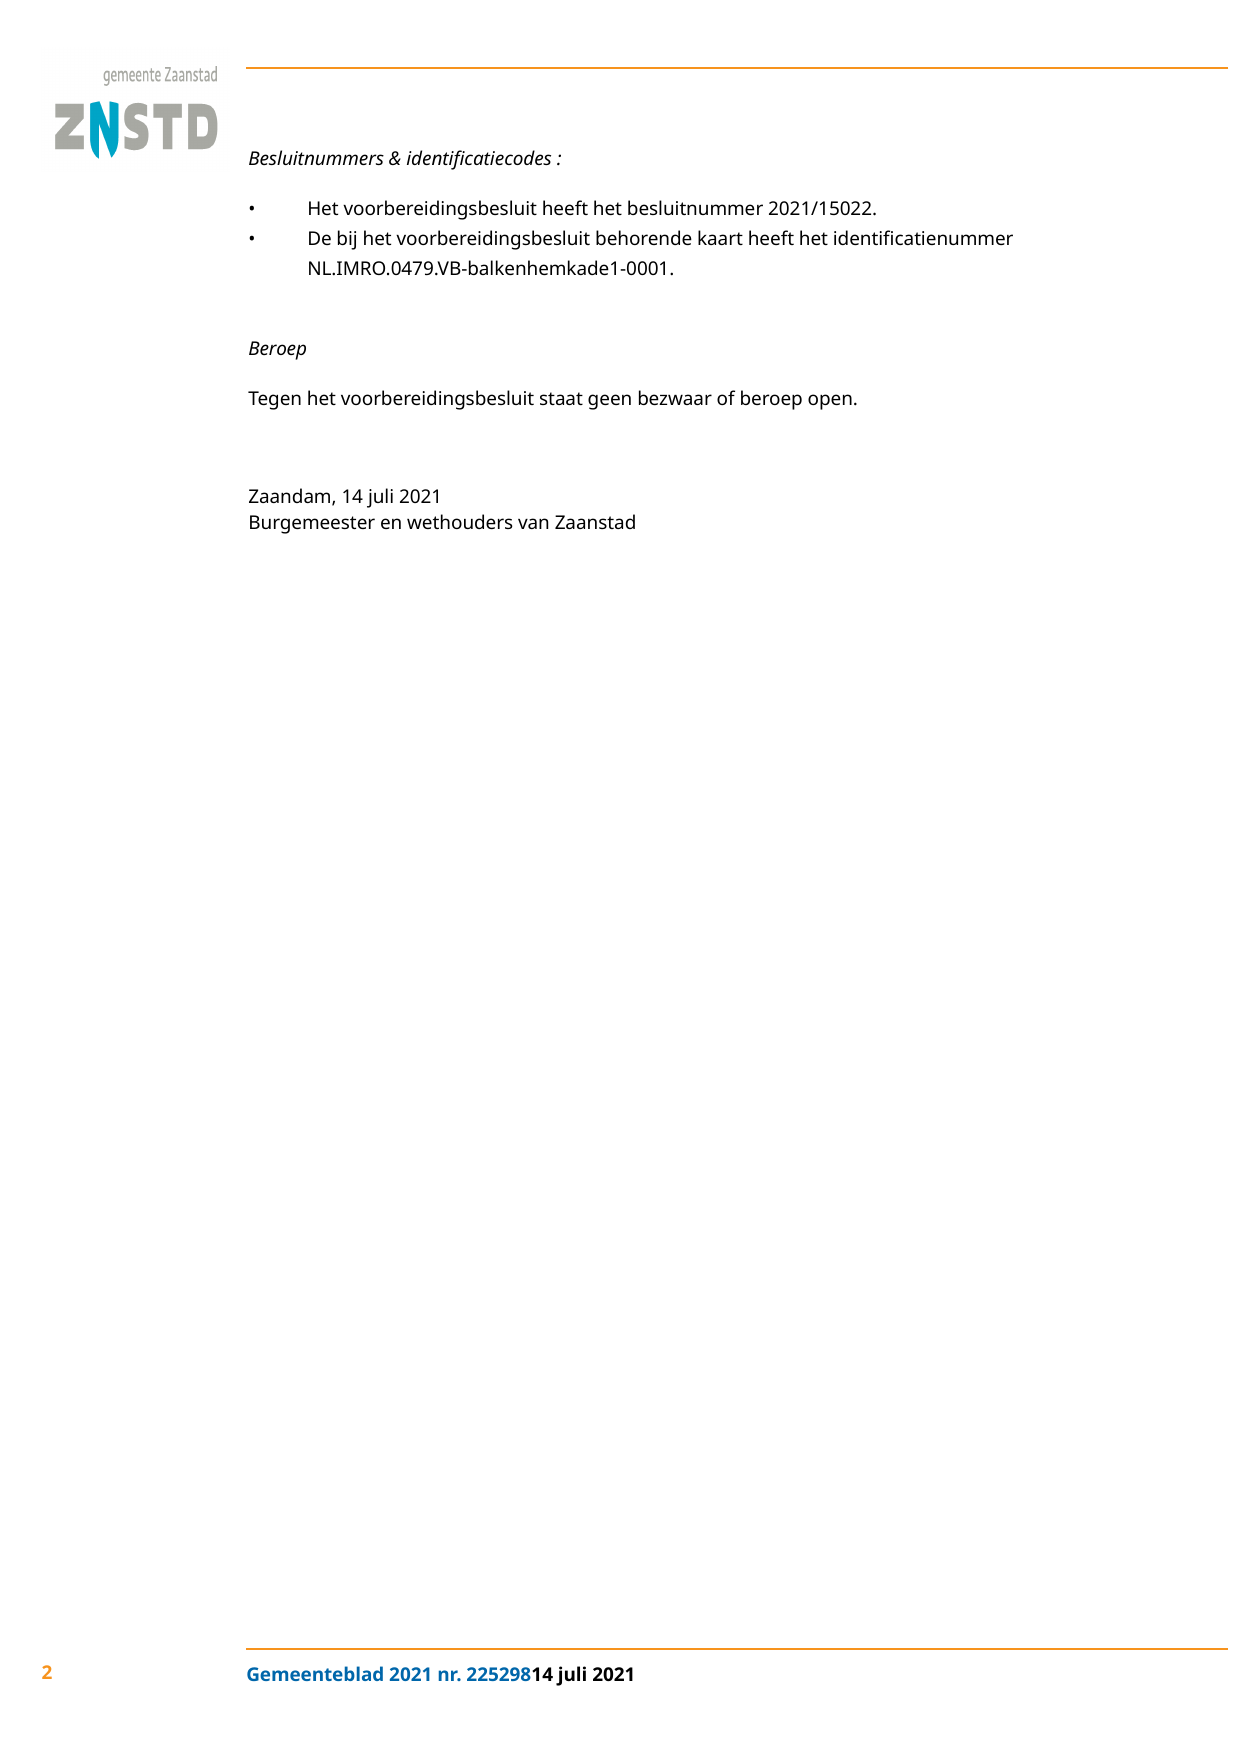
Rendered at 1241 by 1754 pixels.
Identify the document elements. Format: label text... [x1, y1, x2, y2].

list De bij het voorbereidingsbesluit behorende kaart heeft het identificatienummer NL.IMRO.0479.VB-balkenhemkade1-0001. [248, 225, 1152, 281]
text Beroep [248, 335, 1152, 361]
list Het voorbereidingsbesluit heeft het besluitnummer 2021/15022. [248, 196, 1152, 221]
text Besluitnummers & identificatiecodes : [248, 145, 1152, 171]
text Zaandam, 14 juli 2021 [248, 483, 1152, 509]
text Tegen het voorbereidingsbesluit staat geen bezwaar of beroep open. [248, 385, 1152, 411]
picture [41, 47, 231, 172]
text Burgemeester en wethouders van Zaanstad [248, 509, 1152, 535]
